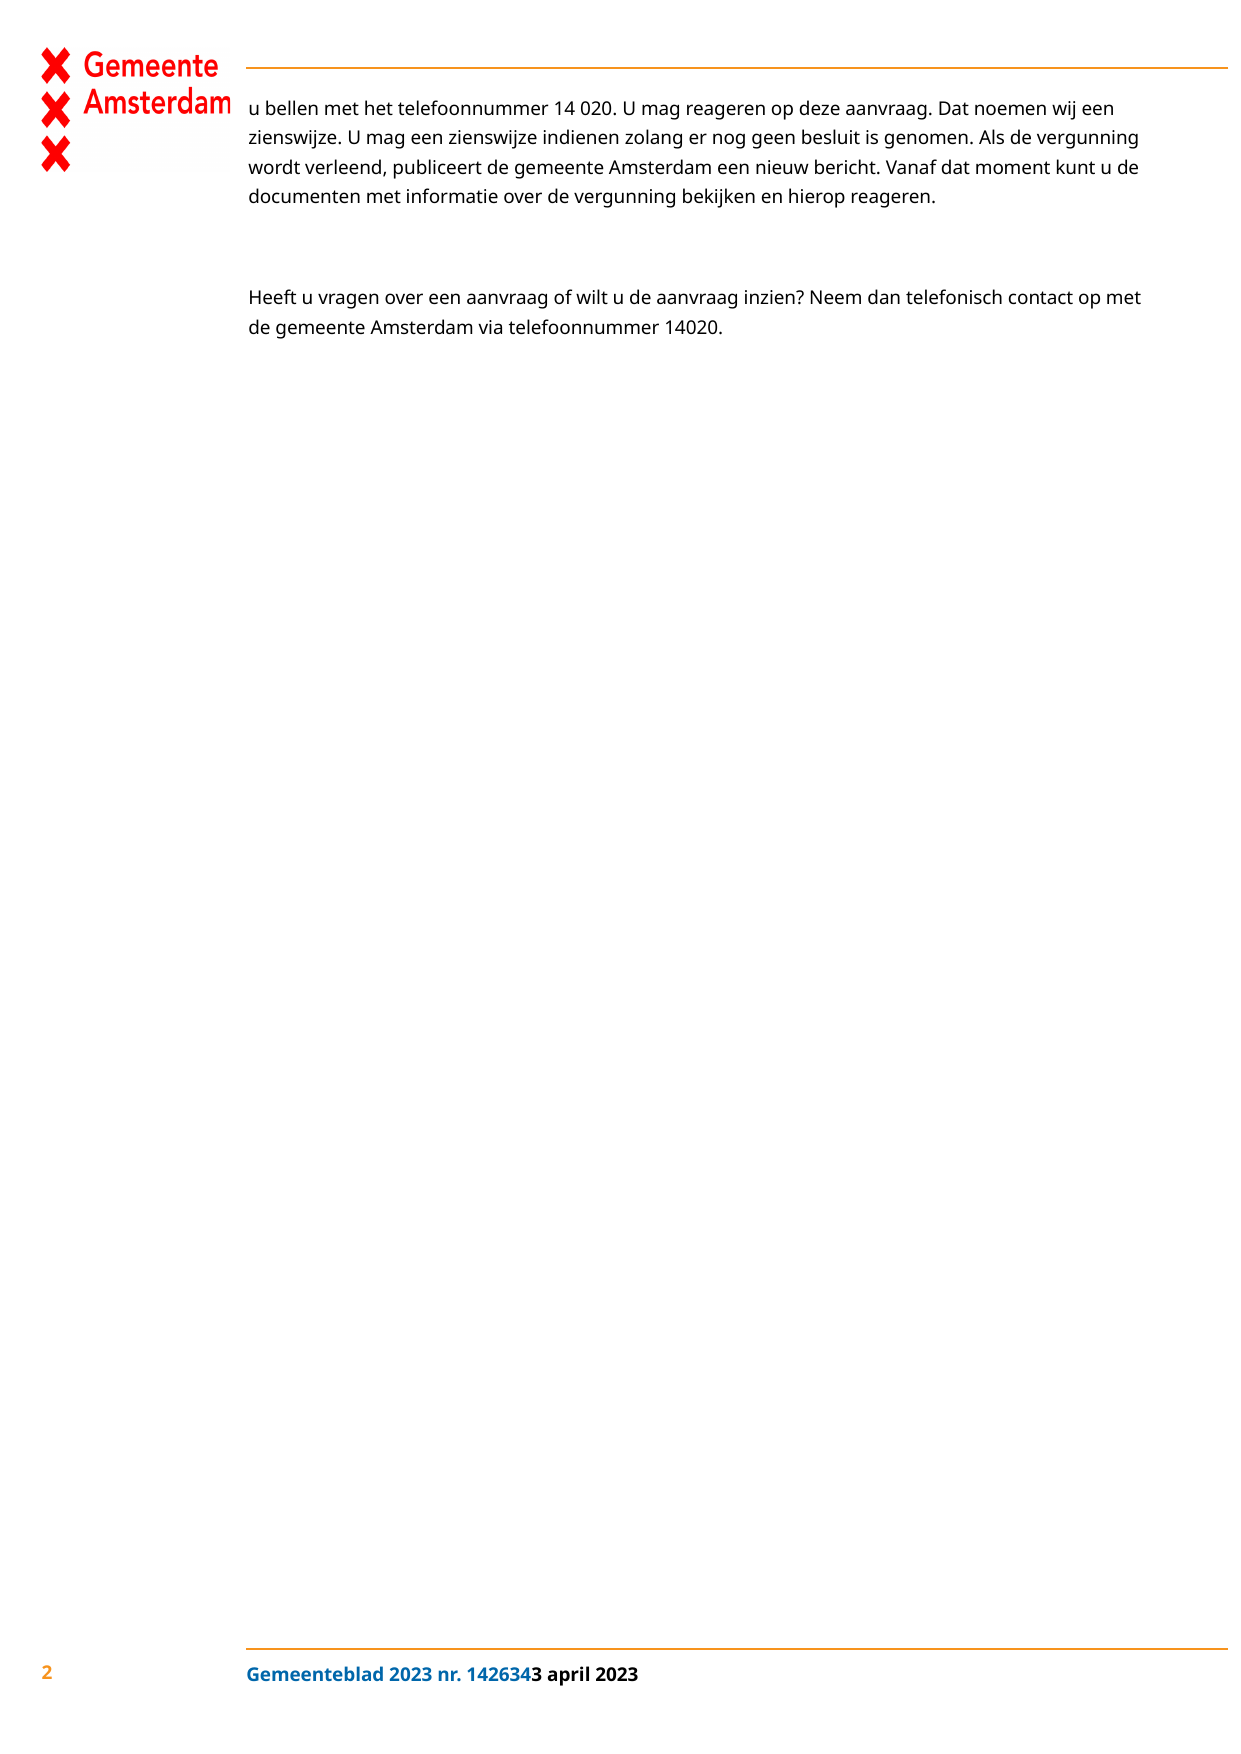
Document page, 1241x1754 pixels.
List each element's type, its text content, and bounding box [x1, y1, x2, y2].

text Heeft u vragen over een aanvraag of wilt u de aanvraag inzien? Neem dan telefonisch contact op met de gemeente Amsterdam via telefoonnummer 14020. [248, 284, 1152, 340]
text u bellen met het telefoonnummer 14 020. U mag reageren op deze aanvraag. Dat noemen wij een zienswijze. U mag een zienswijze indienen zolang er nog geen besluit is genomen. Als de vergunning wordt verleend, publiceert de gemeente Amsterdam een nieuw bericht. Vanaf dat moment kunt u de documenten met informatie over de vergunning bekijken en hierop reageren. [248, 95, 1152, 209]
picture [41, 47, 231, 172]
